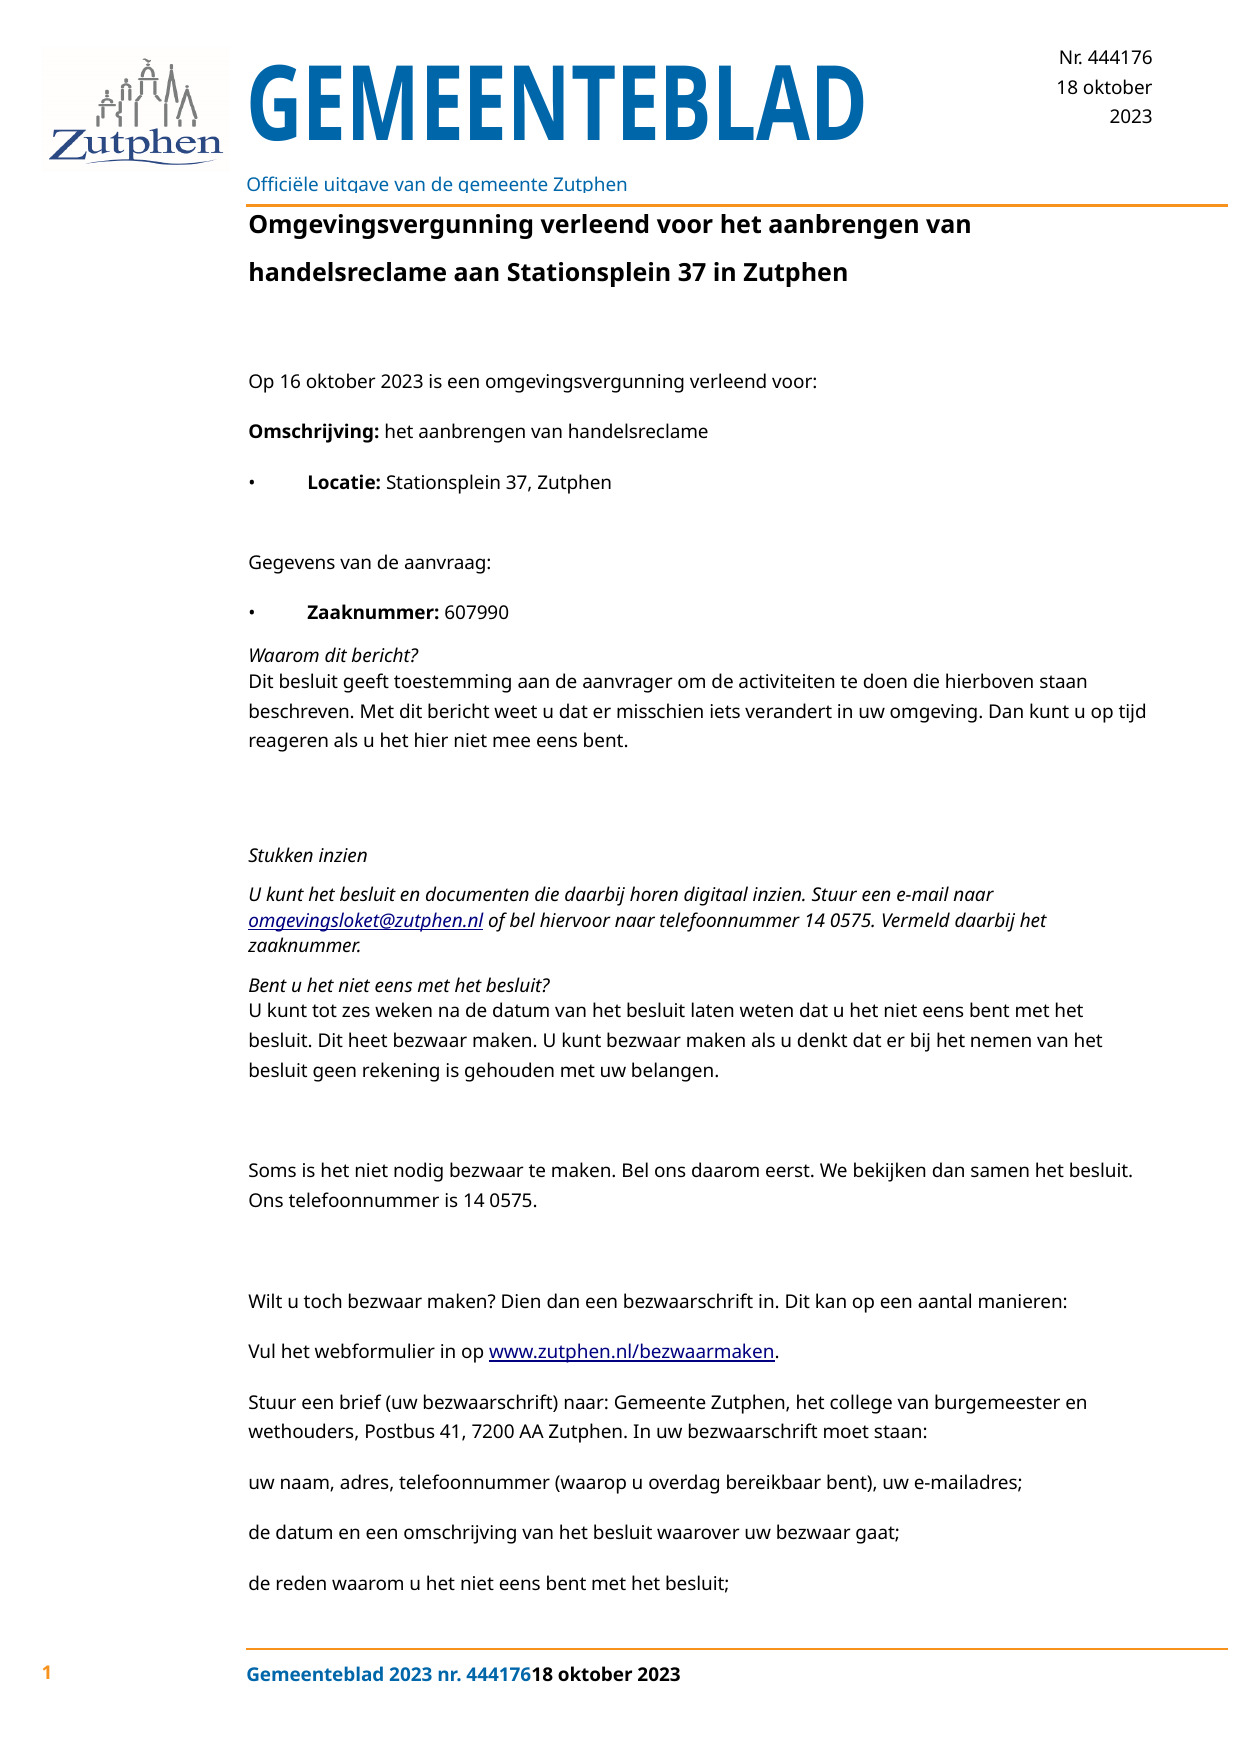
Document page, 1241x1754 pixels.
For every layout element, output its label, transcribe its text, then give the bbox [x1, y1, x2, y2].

text Op 16 oktober 2023 is een omgevingsvergunning verleend voor: [248, 368, 1152, 394]
text Stukken inzien [248, 842, 1152, 868]
text de reden waarom u het niet eens bent met het besluit; [248, 1570, 1152, 1596]
text Wilt u toch bezwaar maken? Dien dan een bezwaarschrift in. Dit kan op een aantal manieren: [248, 1288, 1152, 1314]
text Waarom dit bericht? [248, 643, 1152, 668]
text de datum en een omschrijving van het besluit waarover uw bezwaar gaat; [248, 1519, 1152, 1545]
text Bent u het niet eens met het besluit? [248, 972, 1152, 998]
list Zaaknummer: 607990 [248, 599, 1152, 625]
text Dit besluit geeft toestemming aan de aanvrager om de activiteiten te doen die hierboven staan beschreven. Met dit bericht weet u dat er misschien iets verandert in uw omgeving. Dan kunt u op tijd reageren als u het hier niet mee eens bent. [248, 668, 1152, 753]
text Gegevens van de aanvraag: [248, 549, 1152, 575]
text uw naam, adres, telefoonnummer (waarop u overdag bereikbaar bent), uw e-mailadres; [248, 1469, 1152, 1495]
list Locatie: Stationsplein 37, Zutphen [248, 469, 1152, 495]
text Soms is het niet nodig bezwaar te maken. Bel ons daarom eerst. We bekijken dan samen het besluit. Ons telefoonnummer is 14 0575. [248, 1158, 1152, 1213]
text Omschrijving: het aanbrengen van handelsreclame [248, 419, 1152, 444]
text Omgevingsvergunning verleend voor het aanbrengen van handelsreclame aan Stationsplein 37 in Zutphen [248, 207, 1152, 288]
text Vul het webformulier in op www.zutphen.nl/bezwaarmaken. [248, 1338, 1152, 1364]
text U kunt het besluit en documenten die daarbij horen digitaal inzien. Stuur een e-mail naar omgevingsloket@zutphen.nl of bel hiervoor naar telefoonnummer 14 0575. Vermeld daarbij het zaaknummer. [248, 881, 1152, 958]
picture [41, 47, 231, 172]
text Stuur een brief (uw bezwaarschrift) naar: Gemeente Zutphen, het college van burgemeester en wethouders, Postbus 41, 7200 AA Zutphen. In uw bezwaarschrift moet staan: [248, 1389, 1152, 1444]
text U kunt tot zes weken na de datum van het besluit laten weten dat u het niet eens bent met het besluit. Dit heet bezwaar maken. U kunt bezwaar maken als u denkt dat er bij het nemen van het besluit geen rekening is gehouden met uw belangen. [248, 998, 1152, 1083]
